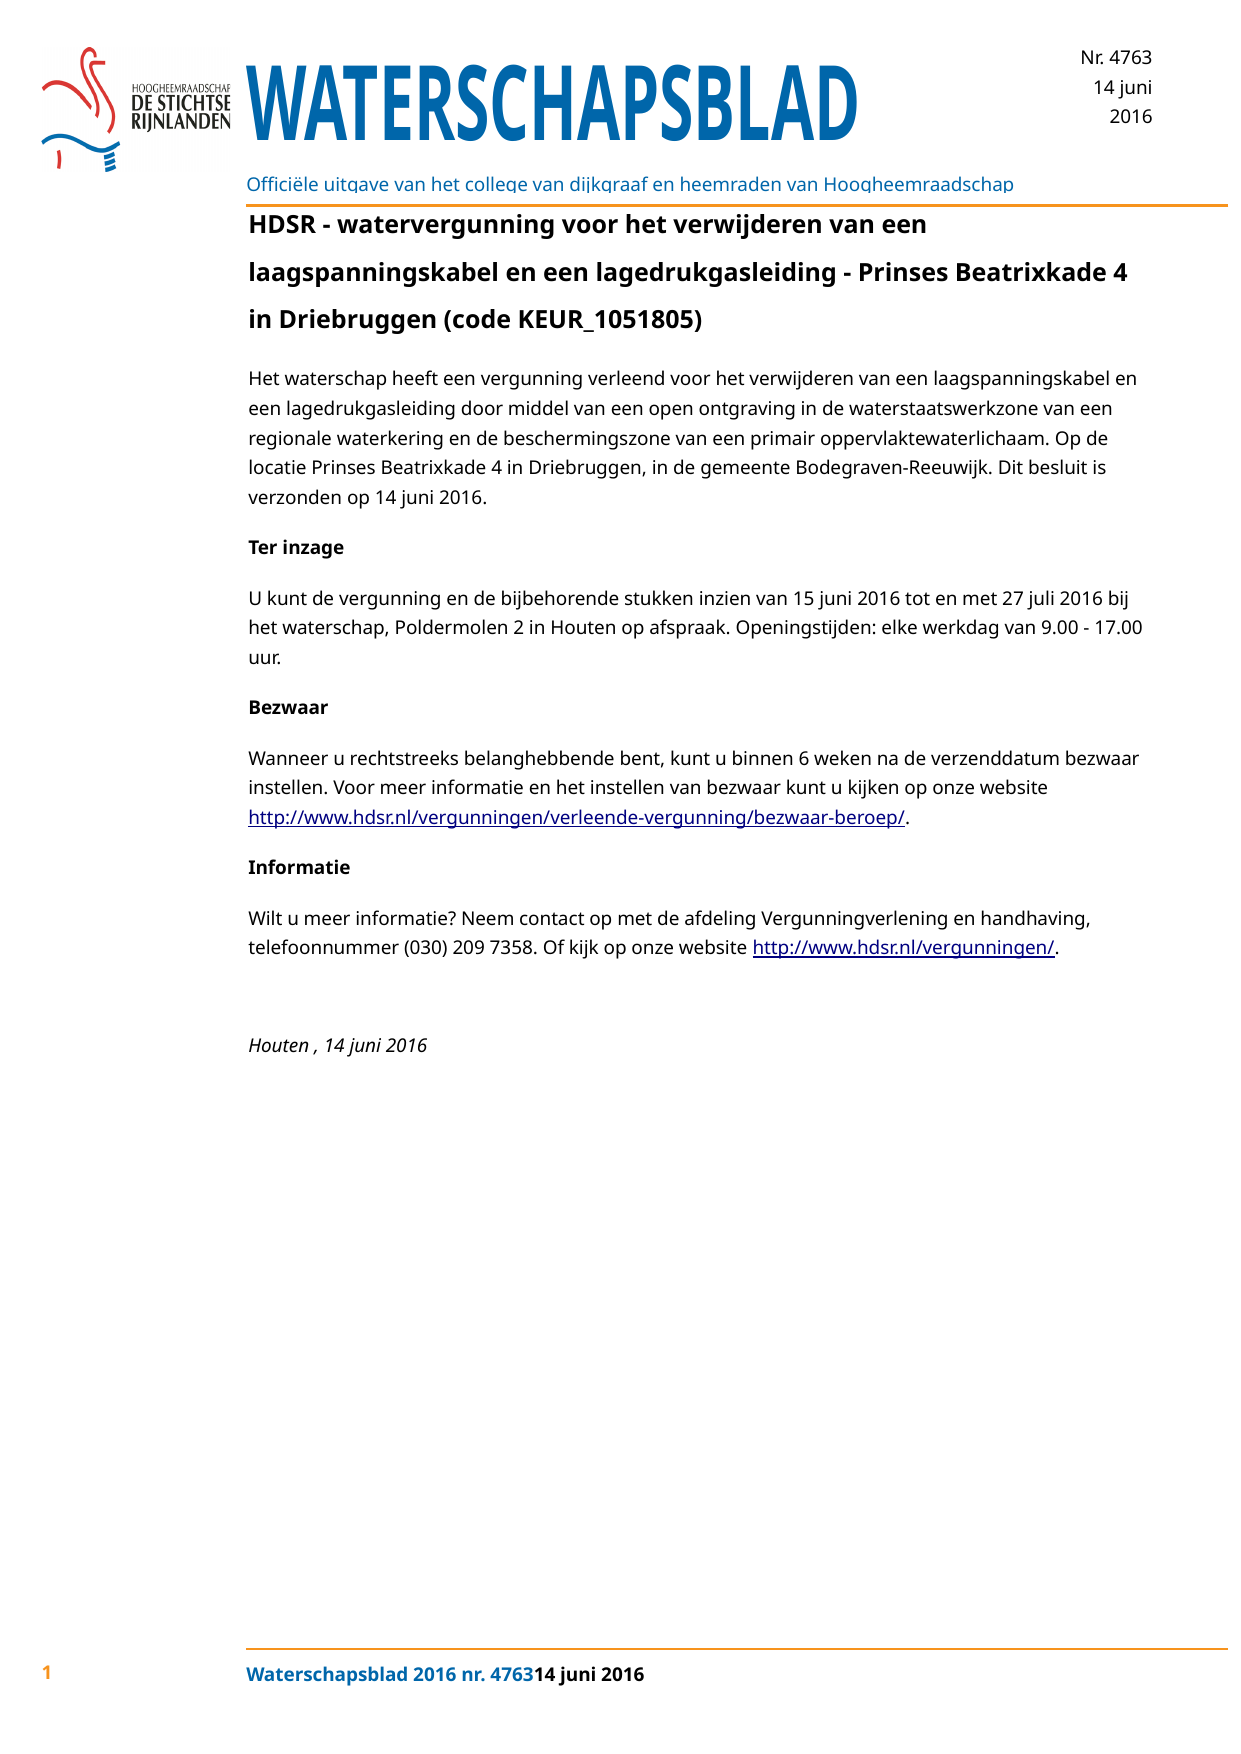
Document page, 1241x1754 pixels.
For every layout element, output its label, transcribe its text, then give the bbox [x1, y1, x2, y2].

text Houten , 14 juni 2016 [248, 1032, 1152, 1058]
picture [41, 47, 231, 172]
text Ter inzage [248, 534, 1152, 560]
text HDSR - watervergunning voor het verwijderen van een laagspanningskabel en een lagedrukgasleiding - Prinses Beatrixkade 4 in Driebruggen (code KEUR_1051805) [248, 207, 1152, 336]
text Informatie [248, 854, 1152, 880]
text Wanneer u rechtstreeks belanghebbende bent, kunt u binnen 6 weken na de verzenddatum bezwaar instellen. Voor meer informatie en het instellen van bezwaar kunt u kijken op onze website http://www.hdsr.nl/vergunningen/verleende-vergunning/bezwaar-beroep/. [248, 745, 1152, 829]
text Wilt u meer informatie? Neem contact op met de afdeling Vergunningverlening en handhaving, telefoonnummer (030) 209 7358. Of kijk op onze website http://www.hdsr.nl/vergunningen/. [248, 905, 1152, 960]
text Het waterschap heeft een vergunning verleend voor het verwijderen van een laagspanningskabel en een lagedrukgasleiding door middel van een open ontgraving in de waterstaatswerkzone van een regionale waterkering en de beschermingszone van een primair oppervlaktewaterlichaam. Op de locatie Prinses Beatrixkade 4 in Driebruggen, in de gemeente Bodegraven-Reeuwijk. Dit besluit is verzonden op 14 juni 2016. [248, 366, 1152, 509]
text U kunt de vergunning en de bijbehorende stukken inzien van 15 juni 2016 tot en met 27 juli 2016 bij het waterschap, Poldermolen 2 in Houten op afspraak. Openingstijden: elke werkdag van 9.00 - 17.00 uur. [248, 585, 1152, 669]
text Bezwaar [248, 694, 1152, 720]
